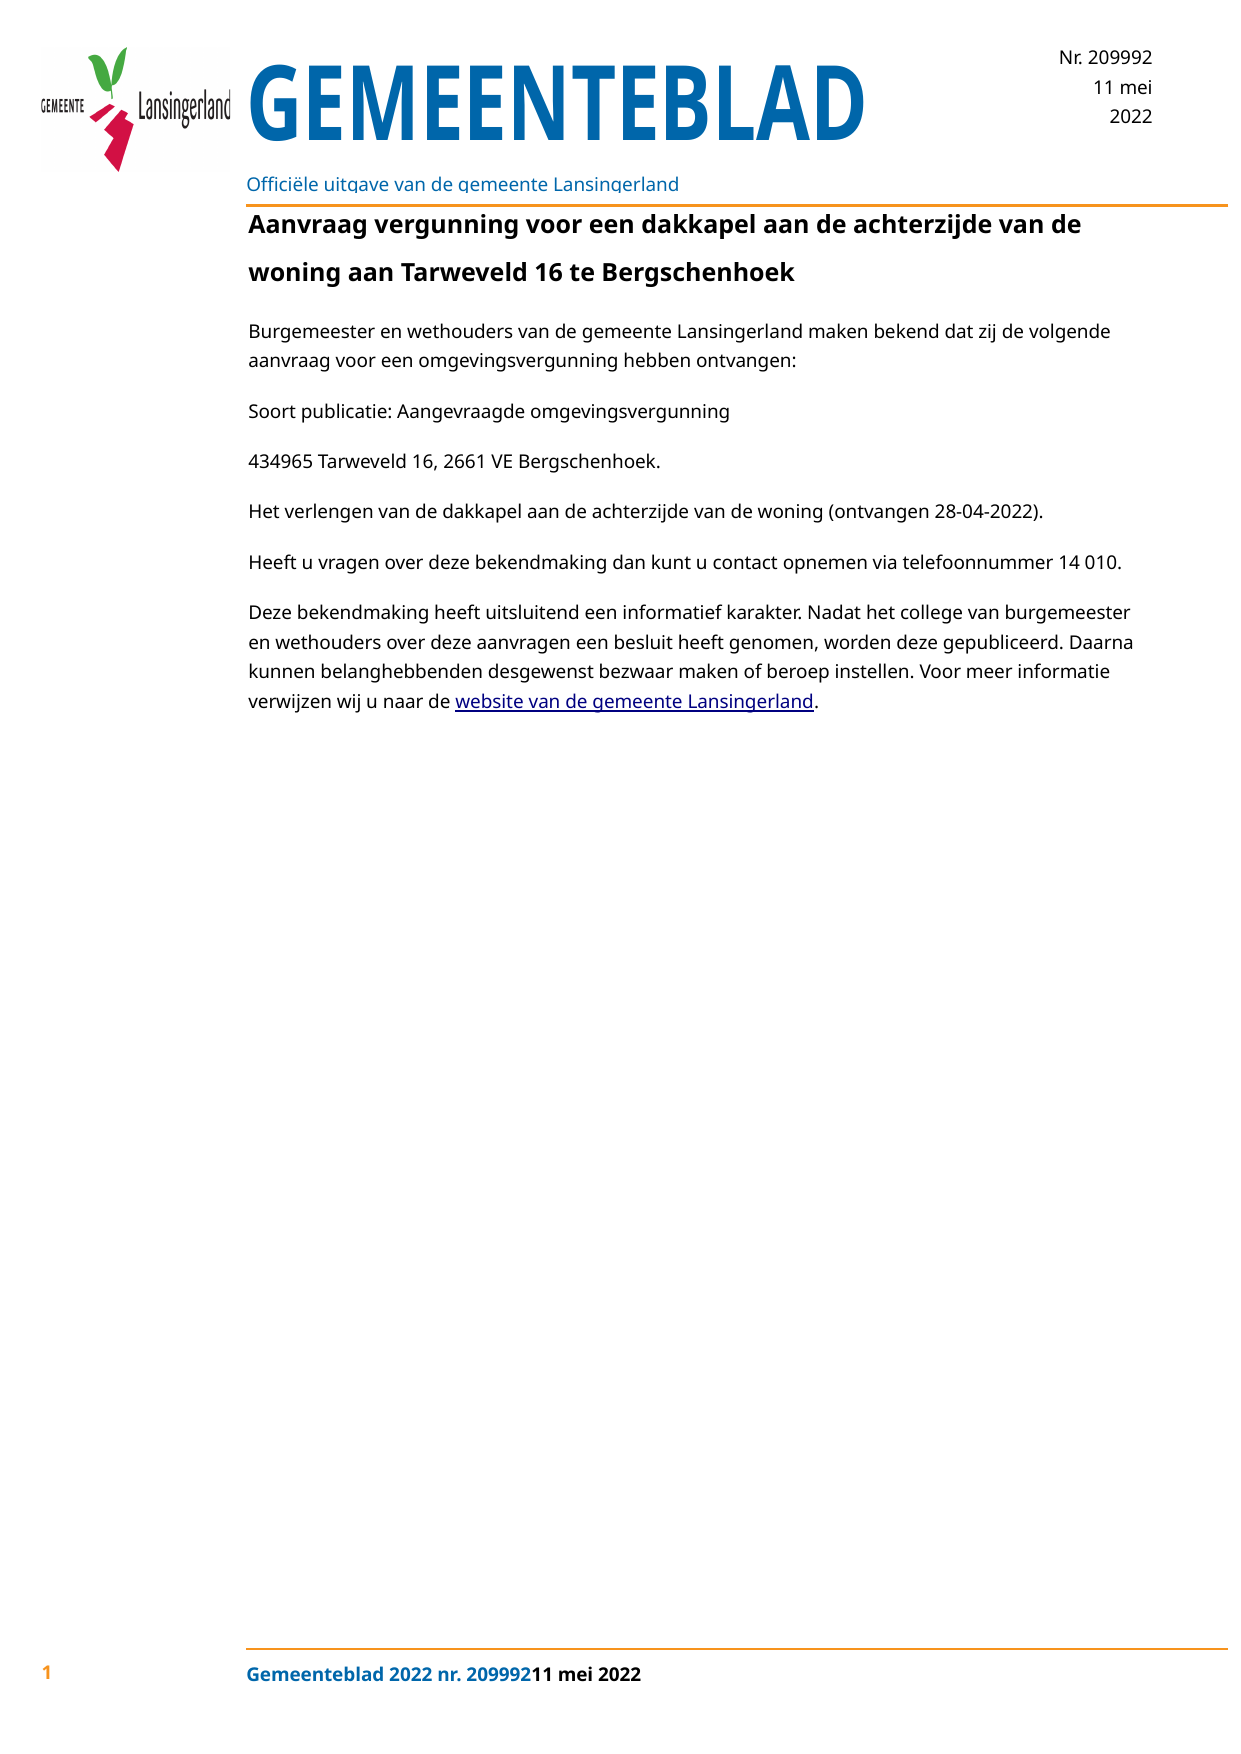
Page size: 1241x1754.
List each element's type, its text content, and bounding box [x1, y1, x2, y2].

picture [41, 47, 231, 172]
text Heeft u vragen over deze bekendmaking dan kunt u contact opnemen via telefoonnummer 14 010. [248, 549, 1152, 575]
text Het verlengen van de dakkapel aan de achterzijde van de woning (ontvangen 28-04-2022). [248, 499, 1152, 524]
text Burgemeester en wethouders van de gemeente Lansingerland maken bekend dat zij de volgende aanvraag voor een omgevingsvergunning hebben ontvangen: [248, 318, 1152, 373]
text Deze bekendmaking heeft uitsluitend een informatief karakter. Nadat het college van burgemeester en wethouders over deze aanvragen een besluit heeft genomen, worden deze gepubliceerd. Daarna kunnen belanghebbenden desgewenst bezwaar maken of beroep instellen. Voor meer informatie verwijzen wij u naar de website van de gemeente Lansingerland. [248, 599, 1152, 714]
text 434965 Tarweveld 16, 2661 VE Bergschenhoek. [248, 448, 1152, 474]
text Aanvraag vergunning voor een dakkapel aan de achterzijde van de woning aan Tarweveld 16 te Bergschenhoek [248, 207, 1152, 288]
text Soort publicatie: Aangevraagde omgevingsvergunning [248, 398, 1152, 424]
